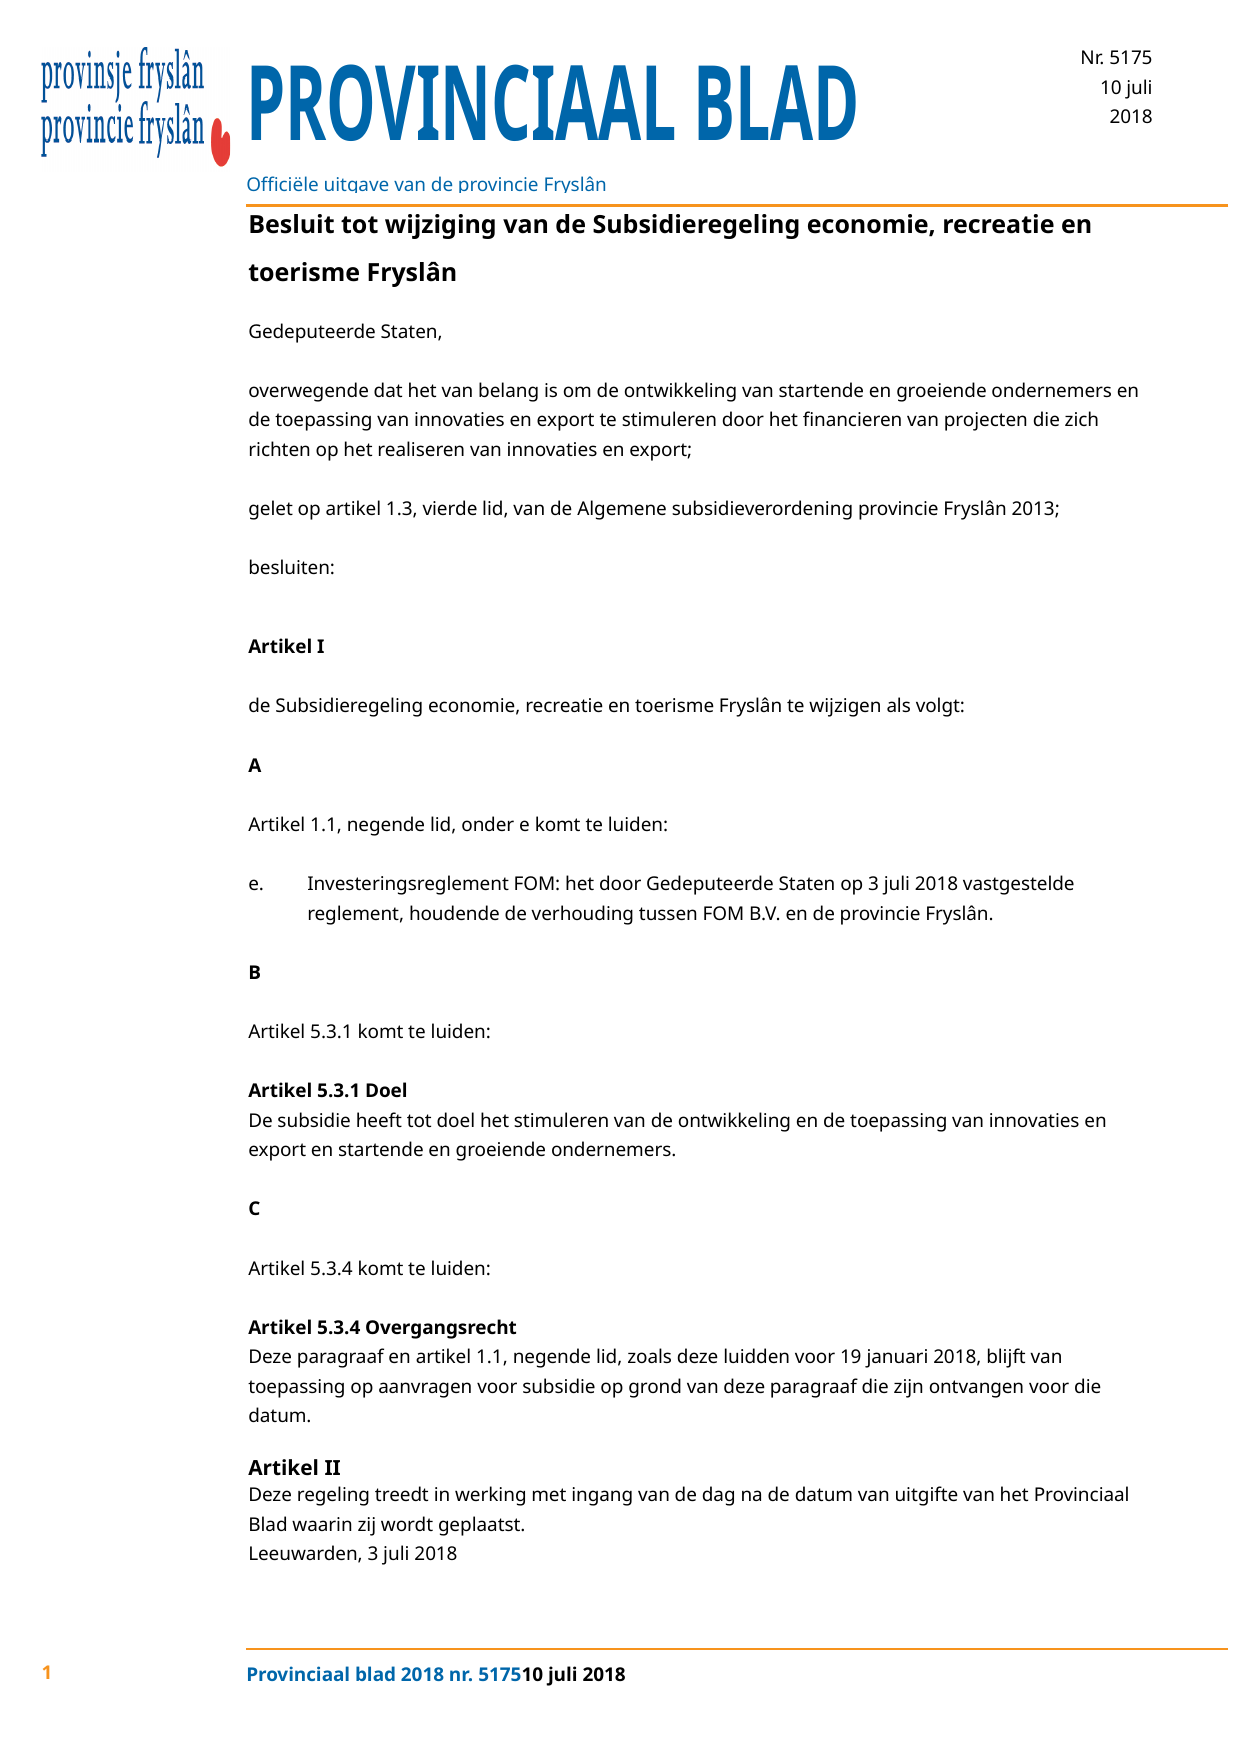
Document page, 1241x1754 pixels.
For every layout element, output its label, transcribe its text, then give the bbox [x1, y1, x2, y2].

text gelet op artikel 1.3, vierde lid, van de Algemene subsidieverordening provincie Fryslân 2013; [248, 495, 1152, 521]
text overwegende dat het van belang is om de ontwikkeling van startende en groeiende ondernemers en de toepassing van innovaties en export te stimuleren door het financieren van projecten die zich richten op het realiseren van innovaties en export; [248, 377, 1152, 462]
text A [248, 752, 1152, 777]
text De subsidie heeft tot doel het stimuleren van de ontwikkeling en de toepassing van innovaties en export en startende en groeiende ondernemers. [248, 1107, 1152, 1162]
text Besluit tot wijziging van de Subsidieregeling economie, recreatie en toerisme Fryslân [248, 207, 1152, 288]
text Artikel 5.3.4 komt te luiden: [248, 1255, 1152, 1280]
text besluiten: [248, 554, 1152, 580]
text Artikel I [248, 633, 1152, 659]
text Artikel 5.3.1 Doel [248, 1077, 1152, 1103]
picture [41, 47, 231, 172]
text Artikel 5.3.1 komt te luiden: [248, 1018, 1152, 1044]
text Artikel 5.3.4 Overgangsrecht [248, 1314, 1152, 1339]
list Investeringsreglement FOM: het door Gedeputeerde Staten op 3 juli 2018 vastgestelde reglement, houdende de verhouding tussen FOM B.V. en de provincie Fryslân. [248, 870, 1152, 925]
text Artikel 1.1, negende lid, onder e komt te luiden: [248, 811, 1152, 837]
text Gedeputeerde Staten, [248, 318, 1152, 344]
text Deze paragraaf en artikel 1.1, negende lid, zoals deze luidden voor 19 januari 2018, blijft van toepassing op aanvragen voor subsidie op grond van deze paragraaf die zijn ontvangen voor die datum. [248, 1343, 1152, 1428]
text Leeuwarden, 3 juli 2018 [248, 1541, 1152, 1566]
text B [248, 959, 1152, 984]
text C [248, 1196, 1152, 1221]
text Artikel II [248, 1453, 1152, 1481]
text Deze regeling treedt in werking met ingang van de dag na de datum van uitgifte van het Provinciaal Blad waarin zij wordt geplaatst. [248, 1481, 1152, 1537]
text de Subsidieregeling economie, recreatie en toerisme Fryslân te wijzigen als volgt: [248, 693, 1152, 718]
